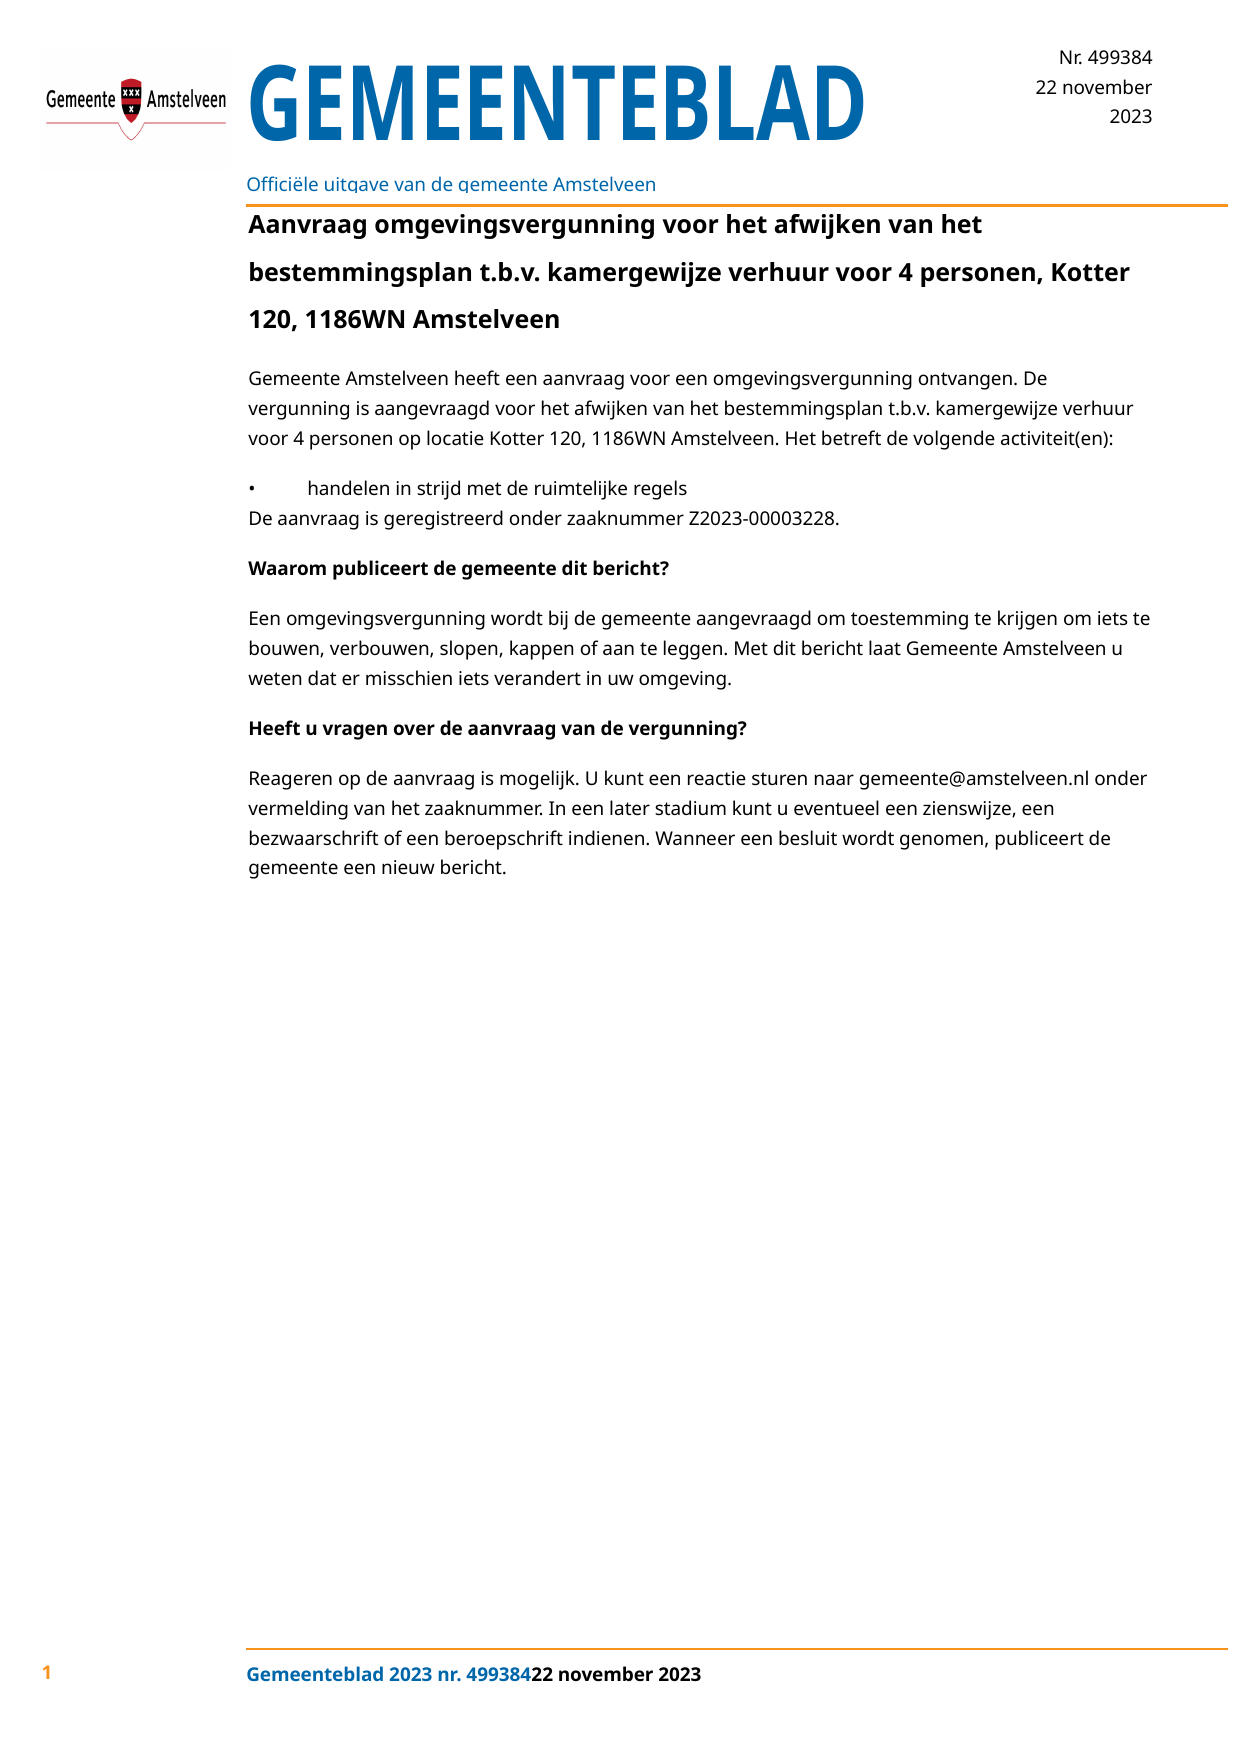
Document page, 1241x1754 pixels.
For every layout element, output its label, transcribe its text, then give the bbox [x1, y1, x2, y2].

list handelen in strijd met de ruimtelijke regels [248, 475, 1152, 501]
text Reageren op de aanvraag is mogelijk. U kunt een reactie sturen naar gemeente@amstelveen.nl onder vermelding van het zaaknummer. In een later stadium kunt u eventueel een zienswijze, een bezwaarschrift of een beroepschrift indienen. Wanneer een besluit wordt genomen, publiceert de gemeente een nieuw bericht. [248, 766, 1152, 880]
text Heeft u vragen over de aanvraag van de vergunning? [248, 715, 1152, 741]
text Aanvraag omgevingsvergunning voor het afwijken van het bestemmingsplan t.b.v. kamergewijze verhuur voor 4 personen, Kotter 120, 1186WN Amstelveen [248, 207, 1152, 336]
text De aanvraag is geregistreerd onder zaaknummer Z2023-00003228. [248, 505, 1152, 530]
text Gemeente Amstelveen heeft een aanvraag voor een omgevingsvergunning ontvangen. De vergunning is aangevraagd voor het afwijken van het bestemmingsplan t.b.v. kamergewijze verhuur voor 4 personen op locatie Kotter 120, 1186WN Amstelveen. Het betreft de volgende activiteit(en): [248, 366, 1152, 450]
text Waarom publiceert de gemeente dit bericht? [248, 555, 1152, 581]
text Een omgevingsvergunning wordt bij de gemeente aangevraagd om toestemming te krijgen om iets te bouwen, verbouwen, slopen, kappen of aan te leggen. Met dit bericht laat Gemeente Amstelveen u weten dat er misschien iets verandert in uw omgeving. [248, 606, 1152, 690]
picture [41, 47, 231, 172]
